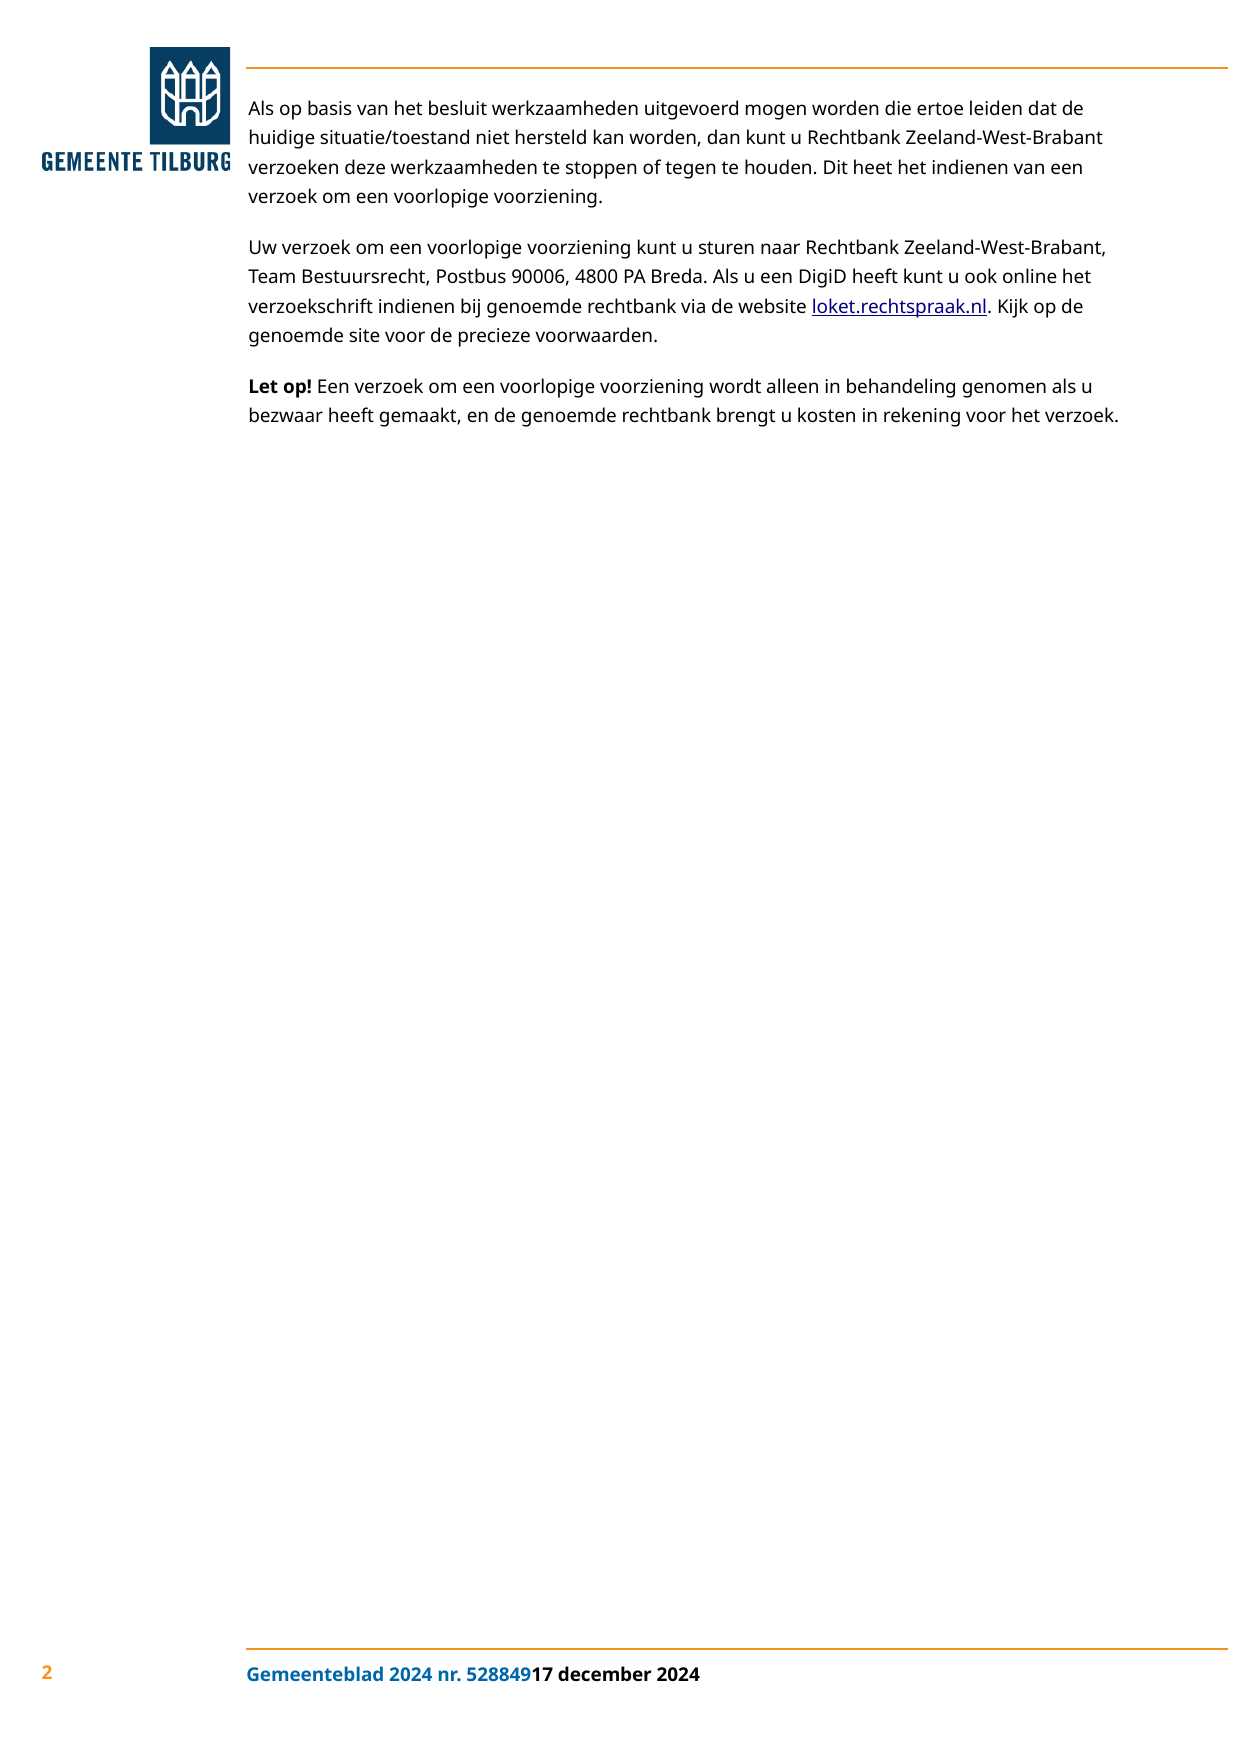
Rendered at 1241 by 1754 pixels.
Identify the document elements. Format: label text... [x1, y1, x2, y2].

picture [41, 47, 231, 172]
text Uw verzoek om een voorlopige voorziening kunt u sturen naar Rechtbank Zeeland-West-Brabant, Team Bestuursrecht, Postbus 90006, 4800 PA Breda. Als u een DigiD heeft kunt u ook online het verzoekschrift indienen bij genoemde rechtbank via de website loket.rechtspraak.nl. Kijk op de genoemde site voor de precieze voorwaarden. [248, 234, 1152, 348]
text Let op! Een verzoek om een voorlopige voorziening wordt alleen in behandeling genomen als u bezwaar heeft gemaakt, en de genoemde rechtbank brengt u kosten in rekening voor het verzoek. [248, 373, 1152, 428]
text Als op basis van het besluit werkzaamheden uitgevoerd mogen worden die ertoe leiden dat de huidige situatie/toestand niet hersteld kan worden, dan kunt u Rechtbank Zeeland-West-Brabant verzoeken deze werkzaamheden te stoppen of tegen te houden. Dit heet het indienen van een verzoek om een voorlopige voorziening. [248, 95, 1152, 209]
